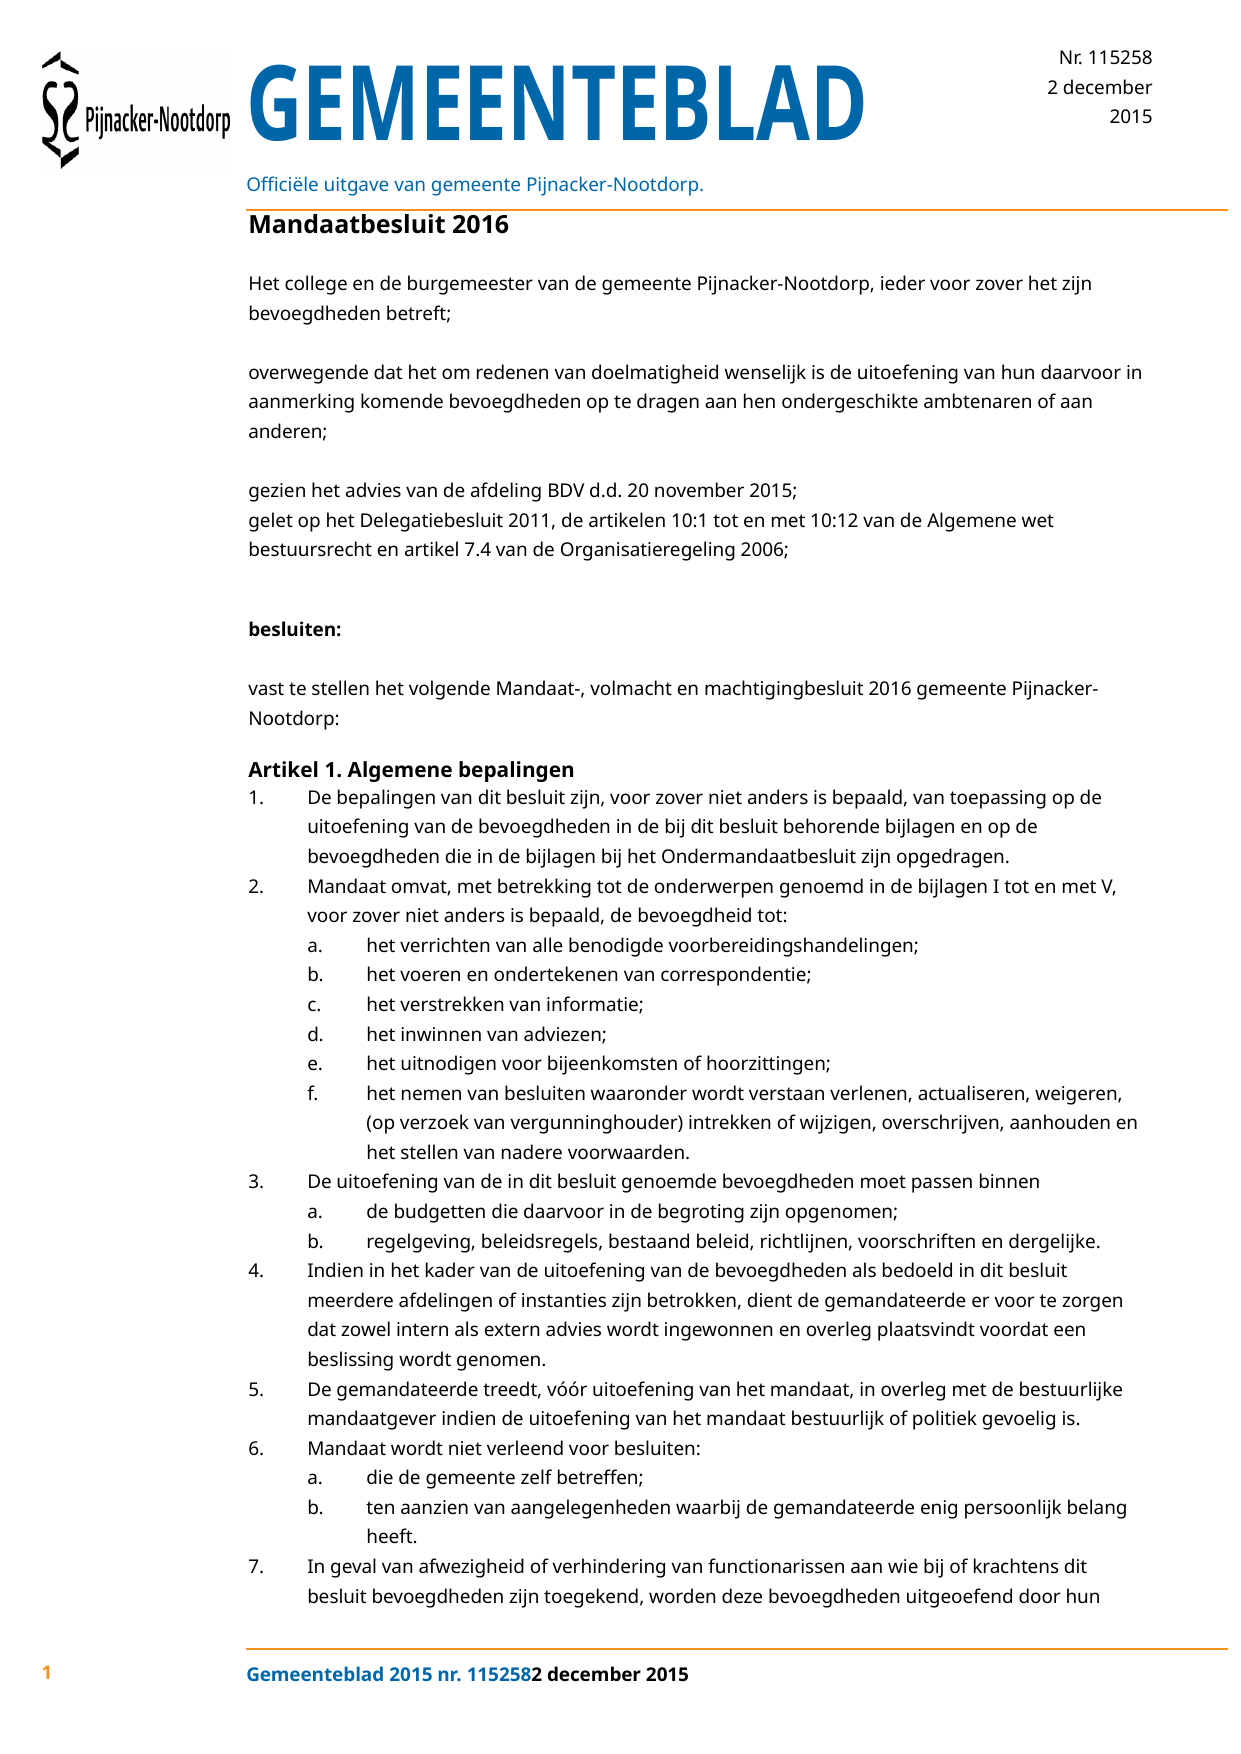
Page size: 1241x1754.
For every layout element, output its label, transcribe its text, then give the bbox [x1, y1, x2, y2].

list De bepalingen van dit besluit zijn, voor zover niet anders is bepaald, van toepassing op de uitoefening van de bevoegdheden in de bij dit besluit behorende bijlagen en op de bevoegdheden die in de bijlagen bij het Ondermandaatbesluit zijn opgedragen. [248, 784, 1152, 869]
text Het college en de burgemeester van de gemeente Pijnacker-Nootdorp, ieder voor zover het zijn bevoegdheden betreft; [248, 270, 1152, 326]
list het verrichten van alle benodigde voorbereidingshandelingen; [307, 932, 1152, 958]
list De uitoefening van de in dit besluit genoemde bevoegdheden moet passen binnen [248, 1169, 1152, 1194]
text Mandaatbesluit 2016 [248, 211, 1152, 241]
list het uitnodigen voor bijeenkomsten of hoorzittingen; [307, 1050, 1152, 1076]
list die de gemeente zelf betreffen; [307, 1464, 1152, 1490]
list regelgeving, beleidsregels, bestaand beleid, richtlijnen, voorschriften en dergelijke. [307, 1228, 1152, 1253]
list Mandaat wordt niet verleend voor besluiten: [248, 1435, 1152, 1461]
list ten aanzien van aangelegenheden waarbij de gemandateerde enig persoonlijk belang heeft. [307, 1494, 1152, 1549]
list de budgetten die daarvoor in de begroting zijn opgenomen; [307, 1198, 1152, 1224]
text vast te stellen het volgende Mandaat-, volmacht en machtigingbesluit 2016 gemeente Pijnacker-Nootdorp: [248, 676, 1152, 731]
list het inwinnen van adviezen; [307, 1021, 1152, 1046]
text gezien het advies van de afdeling BDV d.d. 20 november 2015; [248, 477, 1152, 503]
list Mandaat omvat, met betrekking tot de onderwerpen genoemd in de bijlagen I tot en met V, voor zover niet anders is bepaald, de bevoegdheid tot: [248, 873, 1152, 928]
picture [41, 47, 231, 172]
list het nemen van besluiten waaronder wordt verstaan verlenen, actualiseren, weigeren, (op verzoek van vergunninghouder) intrekken of wijzigen, overschrijven, aanhouden en het stellen van nadere voorwaarden. [307, 1080, 1152, 1165]
list De gemandateerde treedt, vóór uitoefening van het mandaat, in overleg met de bestuurlijke mandaatgever indien de uitoefening van het mandaat bestuurlijk of politiek gevoelig is. [248, 1376, 1152, 1431]
list het verstrekken van informatie; [307, 991, 1152, 1017]
text besluiten: [248, 616, 1152, 642]
text Artikel 1. Algemene bepalingen [248, 756, 1152, 784]
list Indien in het kader van de uitoefening van de bevoegdheden als bedoeld in dit besluit meerdere afdelingen of instanties zijn betrokken, dient de gemandateerde er voor te zorgen dat zowel intern als extern advies wordt ingewonnen en overleg plaatsvindt voordat een beslissing wordt genomen. [248, 1257, 1152, 1372]
text gelet op het Delegatiebesluit 2011, de artikelen 10:1 tot en met 10:12 van de Algemene wet bestuursrecht en artikel 7.4 van de Organisatieregeling 2006; [248, 507, 1152, 562]
list het voeren en ondertekenen van correspondentie; [307, 962, 1152, 987]
text overwegende dat het om redenen van doelmatigheid wenselijk is de uitoefening van hun daarvoor in aanmerking komende bevoegdheden op te dragen aan hen ondergeschikte ambtenaren of aan anderen; [248, 359, 1152, 444]
list In geval van afwezigheid of verhindering van functionarissen aan wie bij of krachtens dit besluit bevoegdheden zijn toegekend, worden deze bevoegdheden uitgeoefend door hun [248, 1553, 1152, 1608]
